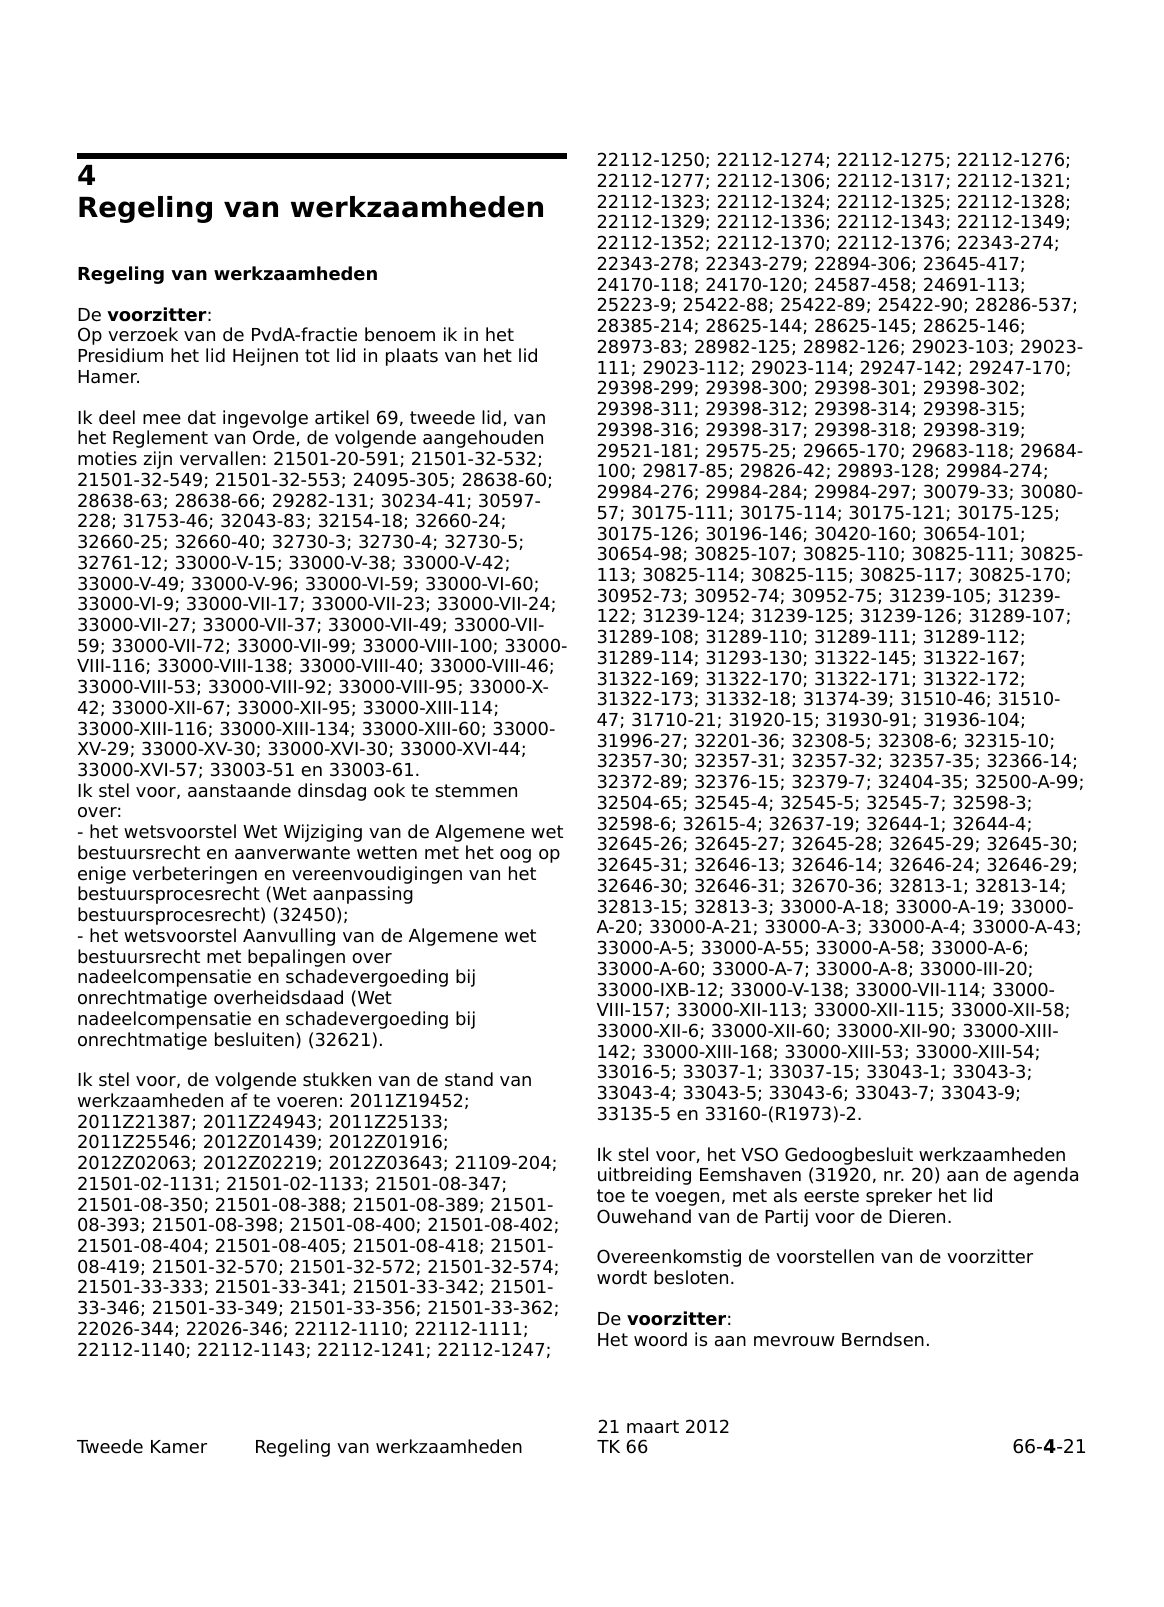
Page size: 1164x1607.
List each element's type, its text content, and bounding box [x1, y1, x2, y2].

text Ik stel voor, het VSO Gedoogbesluit werkzaamheden uitbreiding Eemshaven (31920, nr. 20) aan de agenda toe te voegen, met als eerste spreker het lid Ouwehand van de Partij voor de Dieren. [596, 1144, 1087, 1227]
text - het wetsvoorstel Wet Wijziging van de Algemene wet bestuursrecht en aanverwante wetten met het oog op enige verbeteringen en vereenvoudigingen van het bestuursprocesrecht (Wet aanpassing bestuursprocesrecht) (32450); [77, 822, 567, 926]
text Ik stel voor, aanstaande dinsdag ook te stemmen over: [77, 781, 567, 822]
text Overeenkomstig de voorstellen van de voorzitter wordt besloten. [596, 1247, 1087, 1289]
text - het wetsvoorstel Aanvulling van de Algemene wet bestuursrecht met bepalingen over nadeelcompensatie en schadevergoeding bij onrechtmatige overheidsdaad (Wet nadeelcompensatie en schadevergoeding bij onrechtmatige besluiten) (32621). [77, 926, 567, 1050]
text Op verzoek van de PvdA-fractie benoem ik in het Presidium het lid Heijnen tot lid in plaats van het lid Hamer. [77, 325, 567, 387]
text De voorzitter: [596, 1309, 1087, 1329]
text Ik deel mee dat ingevolge artikel 69, tweede lid, van het Reglement van Orde, de volgende aangehouden moties zijn vervallen: 21501-20-591; 21501-32-532; 21501-32-549; 21501-32-553; 24095-305; 28638-60; 28638-63; 28638-66; 29282-131; 30234-41; 30597-228; 31753-46; 32043-83; 32154-18; 32660-24; 32660-25; 32660-40; 32730-3; 32730-4; 32730-5; 32761-12; 33000-V-15; 33000-V-38; 33000-V-42; 33000-V-49; 33000-V-96; 33000-VI-59; 33000-VI-60; 33000-VI-9; 33000-VII-17; 33000-VII-23; 33000-VII-24; 33000-VII-27; 33000-VII-37; 33000-VII-49; 33000-VII-59; 33000-VII-72; 33000-VII-99; 33000-VIII-100; 33000-VIII-116; 33000-VIII-138; 33000-VIII-40; 33000-VIII-46; 33000-VIII-53; 33000-VIII-92; 33000-VIII-95; 33000-X-42; 33000-XII-67; 33000-XII-95; 33000-XIII-114; 33000-XIII-116; 33000-XIII-134; 33000-XIII-60; 33000-XV-29; 33000-XV-30; 33000-XVI-30; 33000-XVI-44; 33000-XVI-57; 33003-51 en 33003-61. [77, 407, 567, 781]
text 22112-1250; 22112-1274; 22112-1275; 22112-1276; 22112-1277; 22112-1306; 22112-1317; 22112-1321; 22112-1323; 22112-1324; 22112-1325; 22112-1328; 22112-1329; 22112-1336; 22112-1343; 22112-1349; 22112-1352; 22112-1370; 22112-1376; 22343-274; 22343-278; 22343-279; 22894-306; 23645-417; 24170-118; 24170-120; 24587-458; 24691-113; 25223-9; 25422-88; 25422-89; 25422-90; 28286-537; 28385-214; 28625-144; 28625-145; 28625-146; 28973-83; 28982-125; 28982-126; 29023-103; 29023-111; 29023-112; 29023-114; 29247-142; 29247-170; 29398-299; 29398-300; 29398-301; 29398-302; 29398-311; 29398-312; 29398-314; 29398-315; 29398-316; 29398-317; 29398-318; 29398-319; 29521-181; 29575-25; 29665-170; 29683-118; 29684-100; 29817-85; 29826-42; 29893-128; 29984-274; 29984-276; 29984-284; 29984-297; 30079-33; 30080-57; 30175-111; 30175-114; 30175-121; 30175-125; 30175-126; 30196-146; 30420-160; 30654-101; 30654-98; 30825-107; 30825-110; 30825-111; 30825-113; 30825-114; 30825-115; 30825-117; 30825-170; 30952-73; 30952-74; 30952-75; 31239-105; 31239-122; 31239-124; 31239-125; 31239-126; 31289-107; 31289-108; 31289-110; 31289-111; 31289-112; 31289-114; 31293-130; 31322-145; 31322-167; 31322-169; 31322-170; 31322-171; 31322-172; 31322-173; 31332-18; 31374-39; 31510-46; 31510-47; 31710-21; 31920-15; 31930-91; 31936-104; 31996-27; 32201-36; 32308-5; 32308-6; 32315-10; 32357-30; 32357-31; 32357-32; 32357-35; 32366-14; 32372-89; 32376-15; 32379-7; 32404-35; 32500-A-99; 32504-65; 32545-4; 32545-5; 32545-7; 32598-3; 32598-6; 32615-4; 32637-19; 32644-1; 32644-4; 32645-26; 32645-27; 32645-28; 32645-29; 32645-30; 32645-31; 32646-13; 32646-14; 32646-24; 32646-29; 32646-30; 32646-31; 32670-36; 32813-1; 32813-14; 32813-15; 32813-3; 33000-A-18; 33000-A-19; 33000-A-20; 33000-A-21; 33000-A-3; 33000-A-4; 33000-A-43; 33000-A-5; 33000-A-55; 33000-A-58; 33000-A-6; 33000-A-60; 33000-A-7; 33000-A-8; 33000-III-20; 33000-IXB-12; 33000-V-138; 33000-VII-114; 33000-VIII-157; 33000-XII-113; 33000-XII-115; 33000-XII-58; 33000-XII-6; 33000-XII-60; 33000-XII-90; 33000-XIII-142; 33000-XIII-168; 33000-XIII-53; 33000-XIII-54; 33016-5; 33037-1; 33037-15; 33043-1; 33043-3; 33043-4; 33043-5; 33043-6; 33043-7; 33043-9; 33135-5 en 33160-(R1973)-2. [596, 150, 1087, 1124]
title 4 Regeling van werkzaamheden [77, 159, 567, 224]
text De voorzitter: [77, 304, 567, 325]
text Het woord is aan mevrouw Berndsen. [596, 1329, 1087, 1350]
text Ik stel voor, de volgende stukken van de stand van werkzaamheden af te voeren: 2011Z19452; 2011Z21387; 2011Z24943; 2011Z25133; 2011Z25546; 2012Z01439; 2012Z01916; 2012Z02063; 2012Z02219; 2012Z03643; 21109-204; 21501-02-1131; 21501-02-1133; 21501-08-347; 21501-08-350; 21501-08-388; 21501-08-389; 21501-08-393; 21501-08-398; 21501-08-400; 21501-08-402; 21501-08-404; 21501-08-405; 21501-08-418; 21501-08-419; 21501-32-570; 21501-32-572; 21501-32-574; 21501-33-333; 21501-33-341; 21501-33-342; 21501-33-346; 21501-33-349; 21501-33-356; 21501-33-362; 22026-344; 22026-346; 22112-1110; 22112-1111; 22112-1140; 22112-1143; 22112-1241; 22112-1247; [77, 1070, 567, 1360]
text Regeling van werkzaamheden [77, 264, 567, 284]
